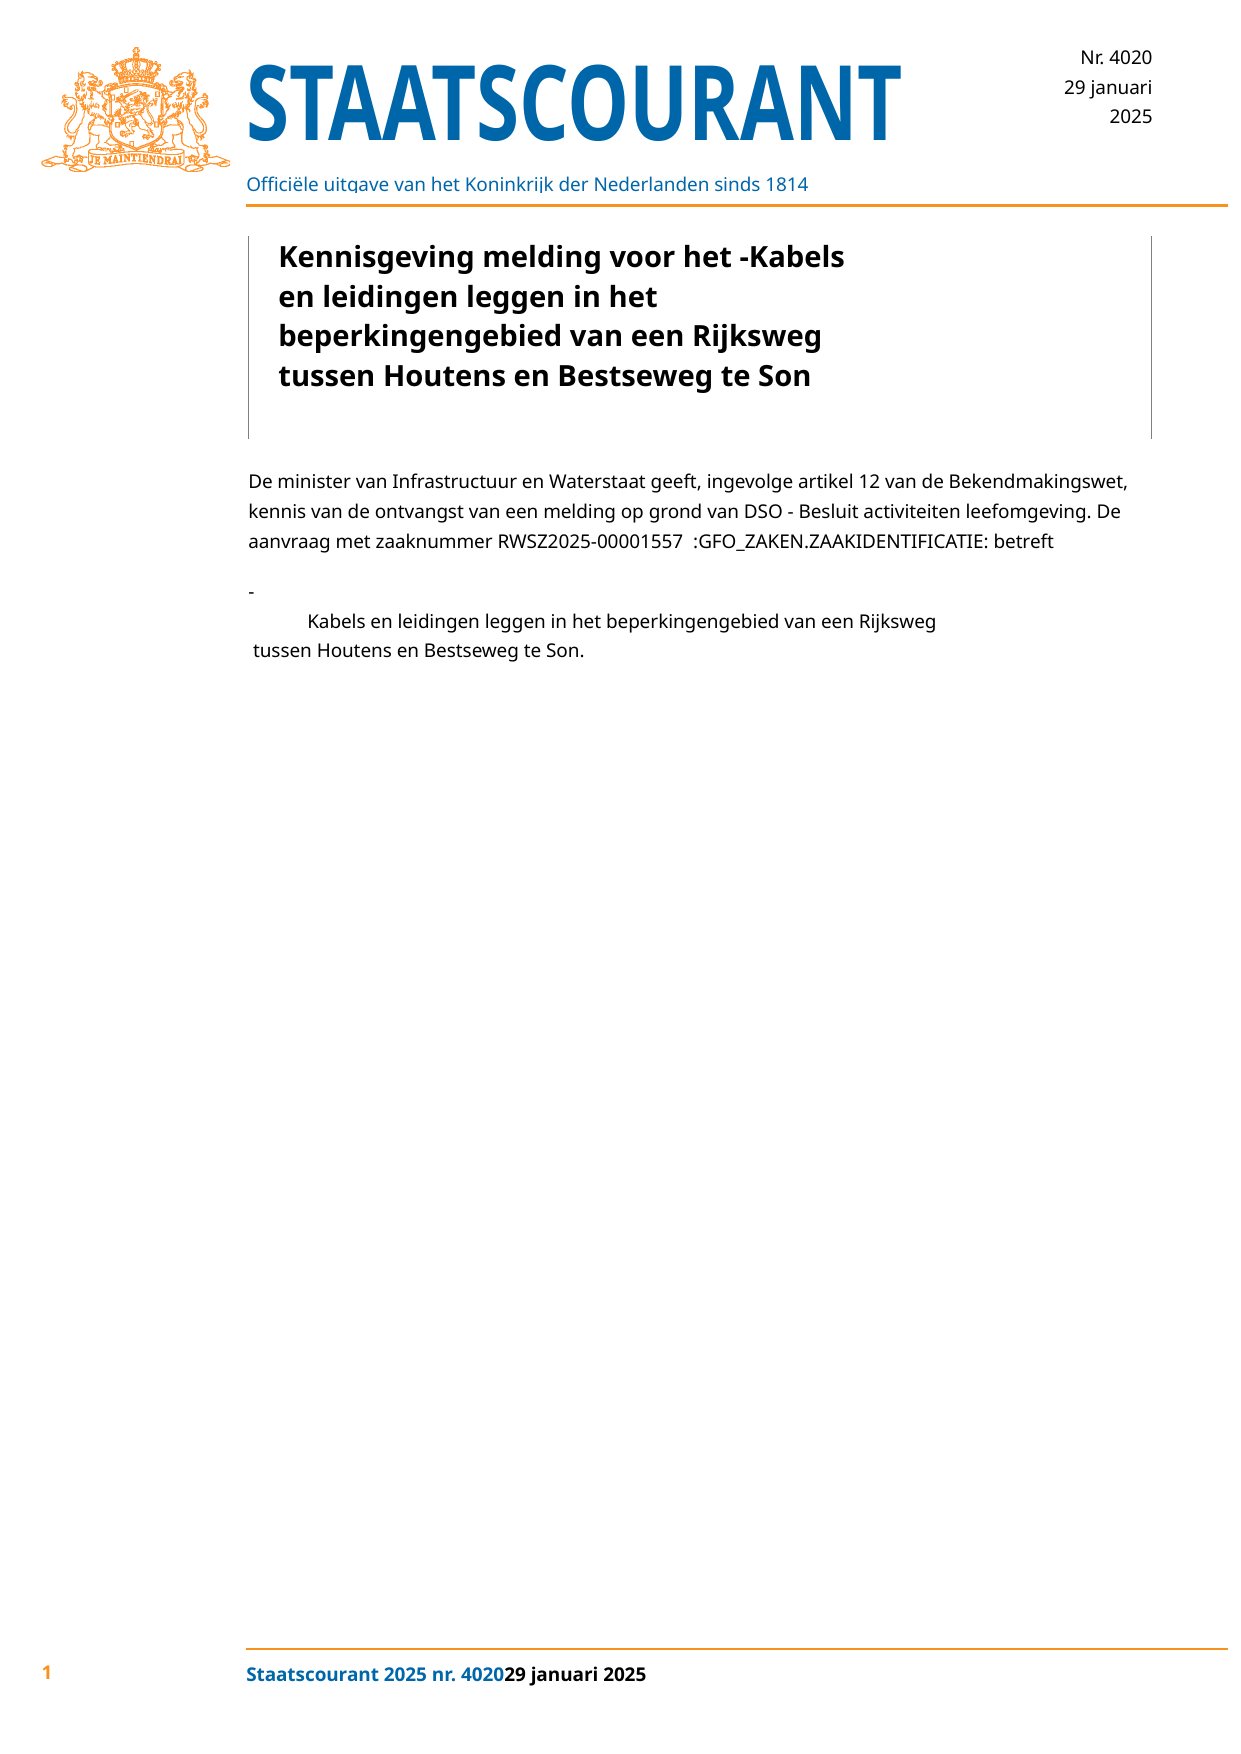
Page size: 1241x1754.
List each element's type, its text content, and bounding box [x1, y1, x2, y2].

list Kabels en leidingen leggen in het beperkingengebied van een Rijksweg [248, 608, 1152, 633]
table_header Kennisgeving melding voor het -Kabels en leidingen leggen in het beperkingengebied van een Rijksweg tussen Houtens en Bestseweg te Son [249, 236, 850, 439]
picture [41, 47, 231, 172]
table_header [850, 414, 1151, 439]
text tussen Houtens en Bestseweg te Son. [248, 637, 1152, 663]
table_header [850, 236, 912, 413]
text De minister van Infrastructuur en Waterstaat geeft, ingevolge artikel 12 van de Bekendmakingswet, kennis van de ontvangst van een melding op grond van DSO - Besluit activiteiten leefomgeving. De aanvraag met zaaknummer RWSZ2025-00001557 :GFO_ZAKEN.ZAAKIDENTIFICATIE: betreft [248, 469, 1152, 553]
picture [912, 236, 1090, 414]
table_header [1090, 236, 1151, 413]
